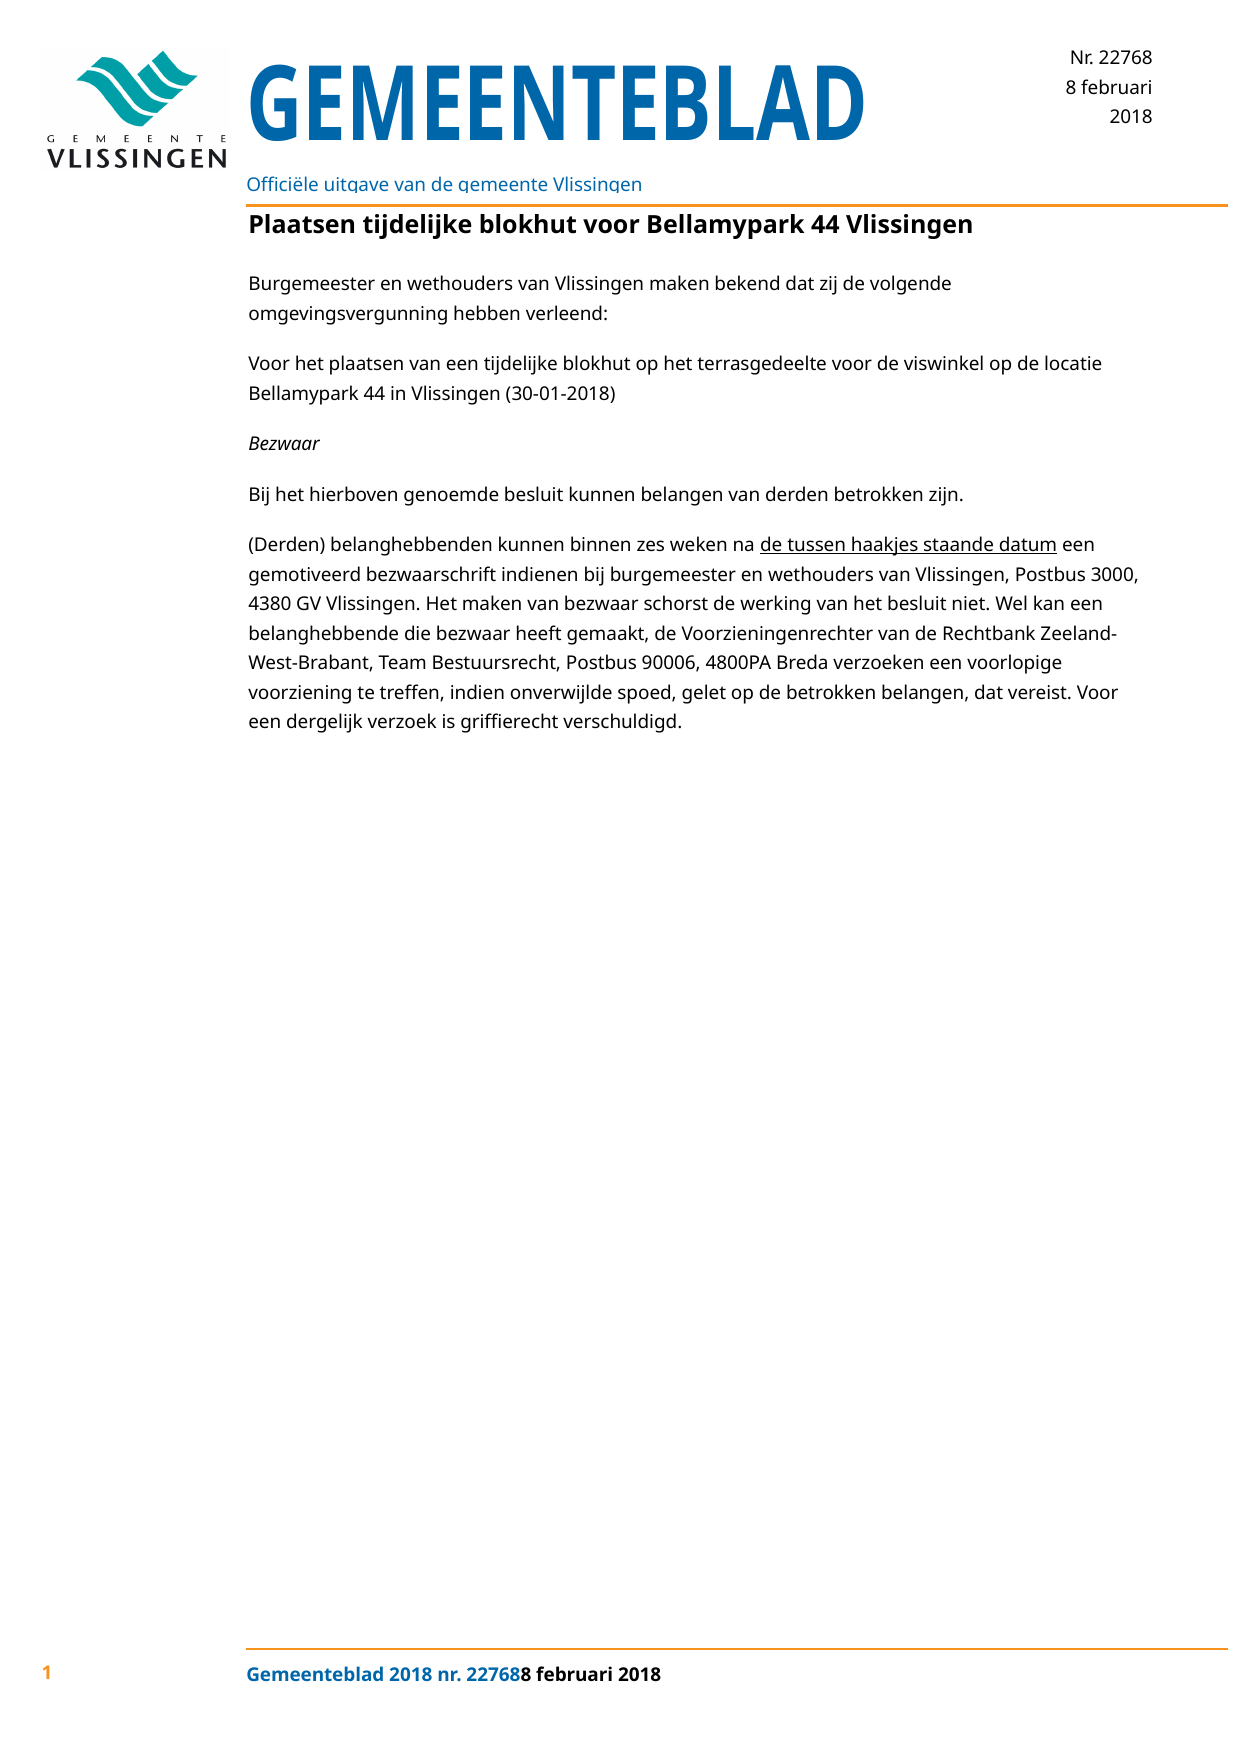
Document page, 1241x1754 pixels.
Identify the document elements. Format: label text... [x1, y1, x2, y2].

text Plaatsen tijdelijke blokhut voor Bellamypark 44 Vlissingen [248, 207, 1152, 241]
picture [41, 47, 231, 172]
text Voor het plaatsen van een tijdelijke blokhut op het terrasgedeelte voor de viswinkel op de locatie Bellamypark 44 in Vlissingen (30-01-2018) [248, 350, 1152, 406]
text Bij het hierboven genoemde besluit kunnen belangen van derden betrokken zijn. [248, 481, 1152, 506]
text Bezwaar [248, 430, 1152, 456]
text (Derden) belanghebbenden kunnen binnen zes weken na de tussen haakjes staande datum een gemotiveerd bezwaarschrift indienen bij burgemeester en wethouders van Vlissingen, Postbus 3000, 4380 GV Vlissingen. Het maken van bezwaar schorst de werking van het besluit niet. Wel kan een belanghebbende die bezwaar heeft gemaakt, de Voorzieningenrechter van de Rechtbank Zeeland-West-Brabant, Team Bestuursrecht, Postbus 90006, 4800PA Breda verzoeken een voorlopige voorziening te treffen, indien onverwijlde spoed, gelet op de betrokken belangen, dat vereist. Voor een dergelijk verzoek is griffierecht verschuldigd. [248, 531, 1152, 734]
text Burgemeester en wethouders van Vlissingen maken bekend dat zij de volgende omgevingsvergunning hebben verleend: [248, 270, 1152, 326]
